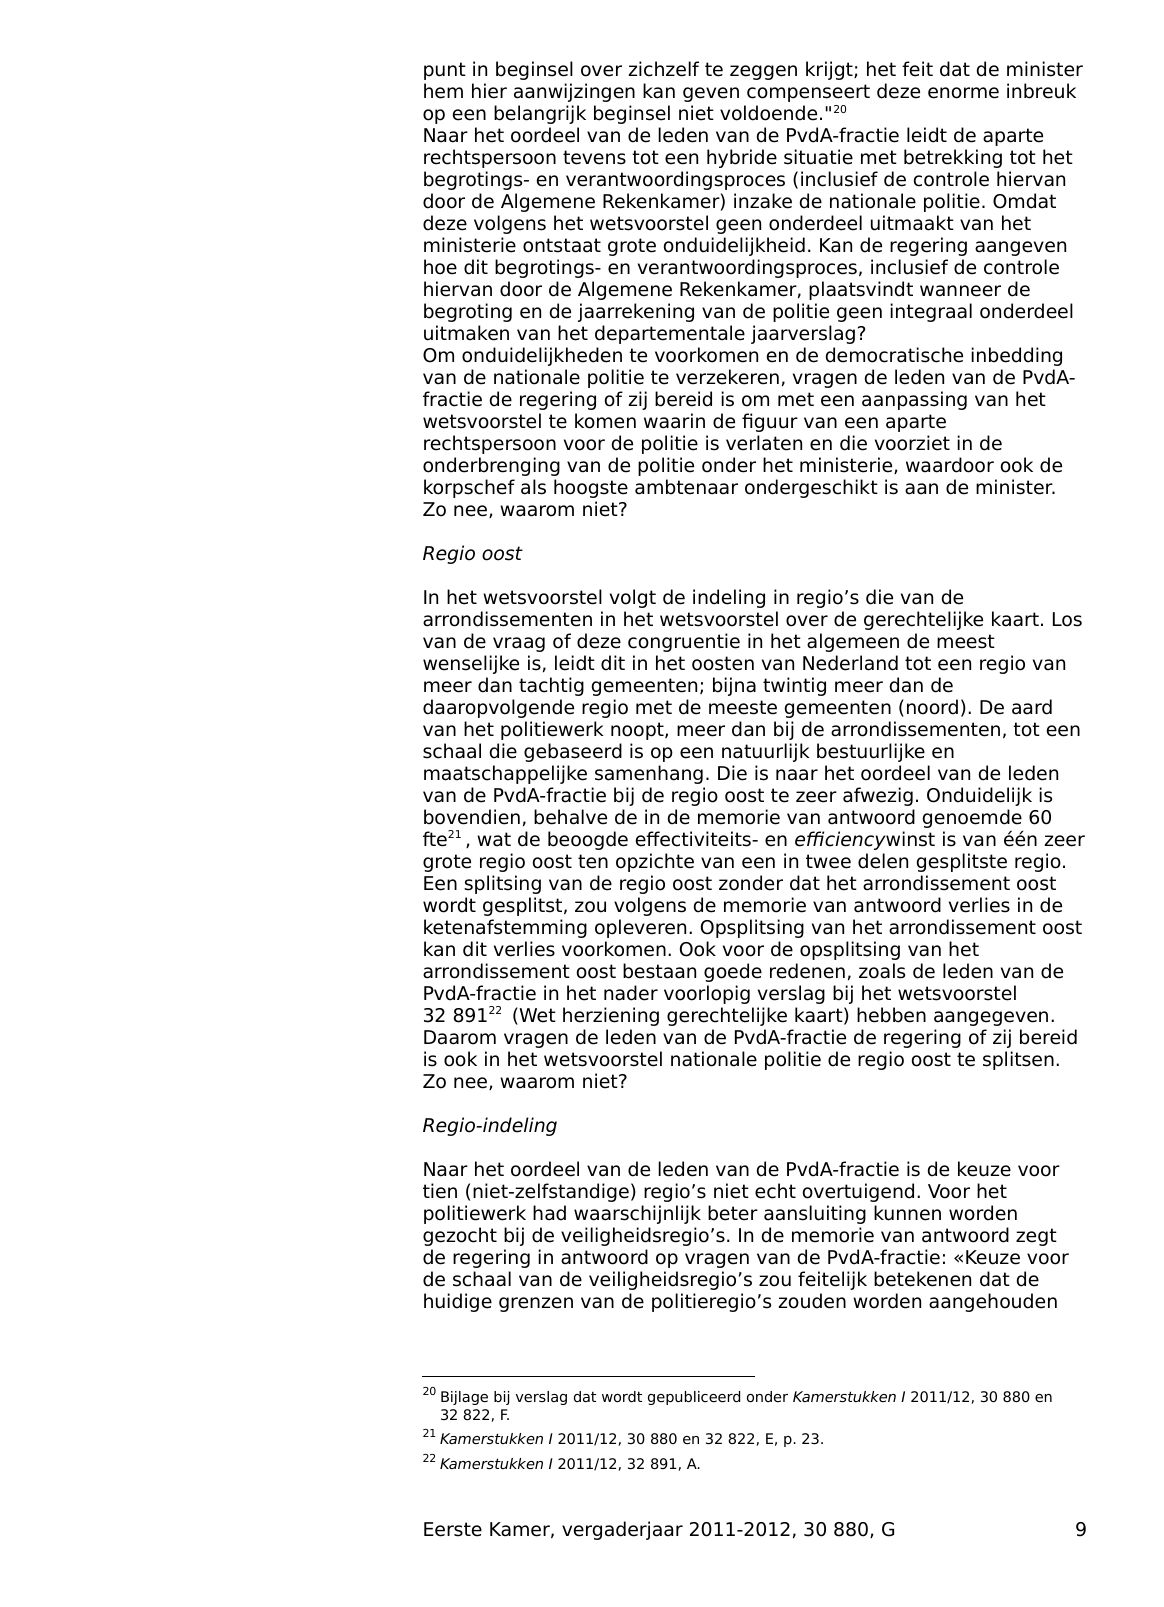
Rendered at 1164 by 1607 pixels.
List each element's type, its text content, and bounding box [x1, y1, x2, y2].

subtitle Regio-indeling [422, 1115, 1087, 1137]
text Kamerstukken I 2011/12, 32 891, A. [422, 1452, 1087, 1474]
text In het wetsvoorstel volgt de indeling in regio’s die van de arrondissementen in het wetsvoorstel over de gerechtelijke kaart. Los van de vraag of deze congruentie in het algemeen de meest wenselijke is, leidt dit in het oosten van Nederland tot een regio van meer dan tachtig gemeenten; bijna twintig meer dan de daaropvolgende regio met de meeste gemeenten (noord). De aard van het politiewerk noopt, meer dan bij de arrondissementen, tot een schaal die gebaseerd is op een natuurlijk bestuurlijke en maatschappelijke samenhang. Die is naar het oordeel van de leden van de PvdA-fractie bij de regio oost te zeer afwezig. Onduidelijk is bovendien, behalve de in de memorie van antwoord genoemde 60 fte, wat de beoogde effectiviteits- en efficiencywinst is van één zeer grote regio oost ten opzichte van een in twee delen gesplitste regio. Een splitsing van de regio oost zonder dat het arrondissement oost wordt gesplitst, zou volgens de memorie van antwoord verlies in de ketenafstemming opleveren. Opsplitsing van het arrondissement oost kan dit verlies voorkomen. Ook voor de opsplitsing van het arrondissement oost bestaan goede redenen, zoals de leden van de PvdA-fractie in het nader voorlopig verslag bij het wetsvoorstel 32 891 (Wet herziening gerechtelijke kaart) hebben aangegeven. Daarom vragen de leden van de PvdA-fractie de regering of zij bereid is ook in het wetsvoorstel nationale politie de regio oost te splitsen. Zo nee, waarom niet? [422, 587, 1087, 1092]
subtitle Regio oost [422, 543, 1087, 565]
text Naar het oordeel van de leden van de PvdA-fractie is de keuze voor tien (niet-zelfstandige) regio’s niet echt overtuigend. Voor het politiewerk had waarschijnlijk beter aansluiting kunnen worden gezocht bij de veiligheidsregio’s. In de memorie van antwoord zegt de regering in antwoord op vragen van de PvdA-fractie: «Keuze voor de schaal van de veiligheidsregio’s zou feitelijk betekenen dat de huidige grenzen van de politieregio’s zouden worden aangehouden [422, 1159, 1087, 1313]
text Om onduidelijkheden te voorkomen en de democratische inbedding van de nationale politie te verzekeren, vragen de leden van de PvdA-fractie de regering of zij bereid is om met een aanpassing van het wetsvoorstel te komen waarin de figuur van een aparte rechtspersoon voor de politie is verlaten en die voorziet in de onderbrenging van de politie onder het ministerie, waardoor ook de korpschef als hoogste ambtenaar ondergeschikt is aan de minister. Zo nee, waarom niet? [422, 345, 1087, 521]
text Bijlage bij verslag dat wordt gepubliceerd onder Kamerstukken I 2011/12, 30 880 en 32 822, F. [422, 1385, 1087, 1424]
text Naar het oordeel van de leden van de PvdA-fractie leidt de aparte rechtspersoon tevens tot een hybride situatie met betrekking tot het begrotings- en verantwoordingsproces (inclusief de controle hiervan door de Algemene Rekenkamer) inzake de nationale politie. Omdat deze volgens het wetsvoorstel geen onderdeel uitmaakt van het ministerie ontstaat grote onduidelijkheid. Kan de regering aangeven hoe dit begrotings- en verantwoordingsproces, inclusief de controle hiervan door de Algemene Rekenkamer, plaatsvindt wanneer de begroting en de jaarrekening van de politie geen integraal onderdeel uitmaken van het departementale jaarverslag? [422, 125, 1087, 345]
text Kamerstukken I 2011/12, 30 880 en 32 822, E, p. 23. [422, 1427, 1087, 1449]
text punt in beginsel over zichzelf te zeggen krijgt; het feit dat de minister hem hier aanwijzingen kan geven compenseert deze enorme inbreuk op een belangrijk beginsel niet voldoende." [422, 59, 1087, 125]
